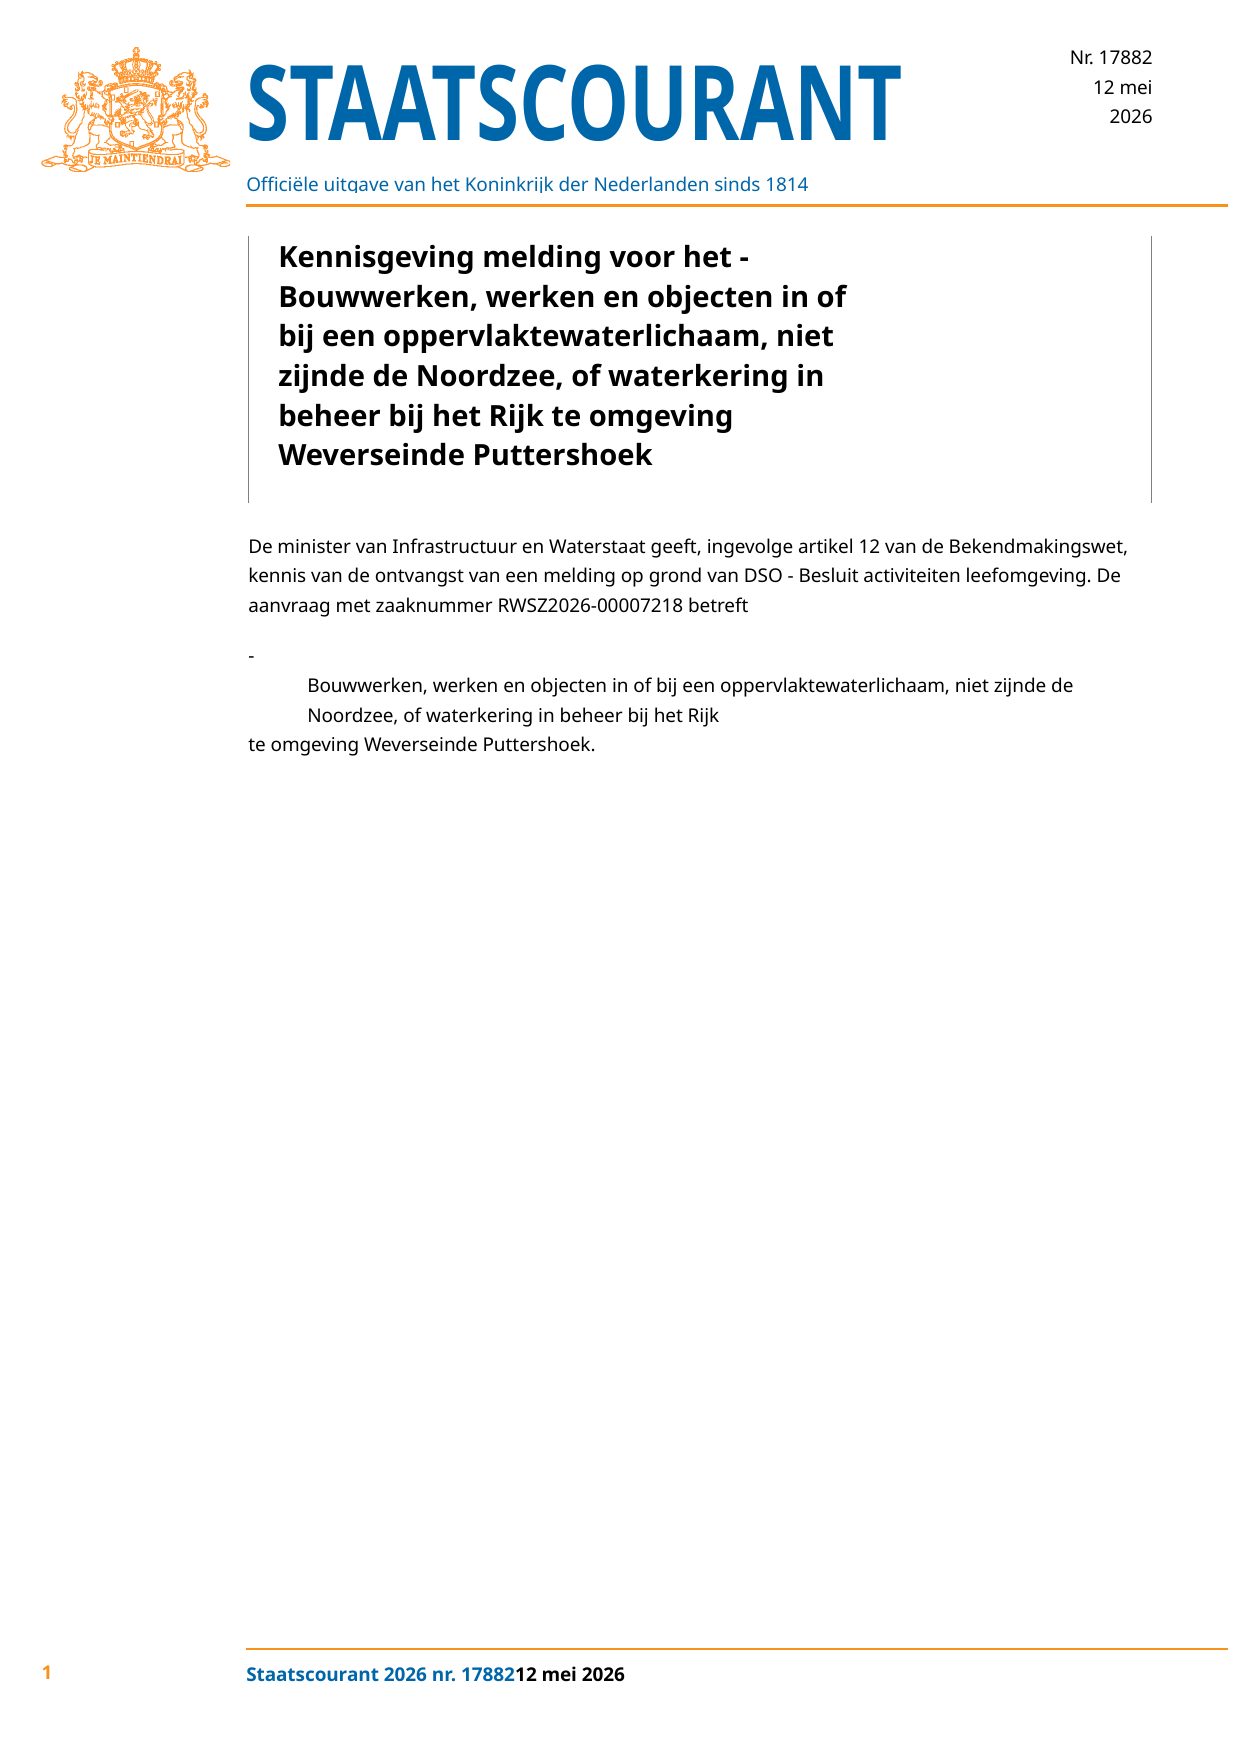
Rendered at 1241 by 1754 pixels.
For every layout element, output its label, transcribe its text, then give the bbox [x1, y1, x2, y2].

list Bouwwerken, werken en objecten in of bij een oppervlaktewaterlichaam, niet zijnde de Noordzee, of waterkering in beheer bij het Rijk [248, 672, 1152, 727]
table_header [1090, 236, 1151, 413]
picture [41, 47, 231, 172]
table_header [850, 236, 912, 413]
table_header [850, 414, 1151, 503]
text te omgeving Weverseinde Puttershoek. [248, 731, 1152, 757]
table_header Kennisgeving melding voor het -Bouwwerken, werken en objecten in of bij een oppervlaktewaterlichaam, niet zijnde de Noordzee, of waterkering in beheer bij het Rijk te omgeving Weverseinde Puttershoek [249, 236, 850, 503]
picture [912, 236, 1090, 414]
text De minister van Infrastructuur en Waterstaat geeft, ingevolge artikel 12 van de Bekendmakingswet, kennis van de ontvangst van een melding op grond van DSO - Besluit activiteiten leefomgeving. De aanvraag met zaaknummer RWSZ2026-00007218 betreft [248, 533, 1152, 618]
